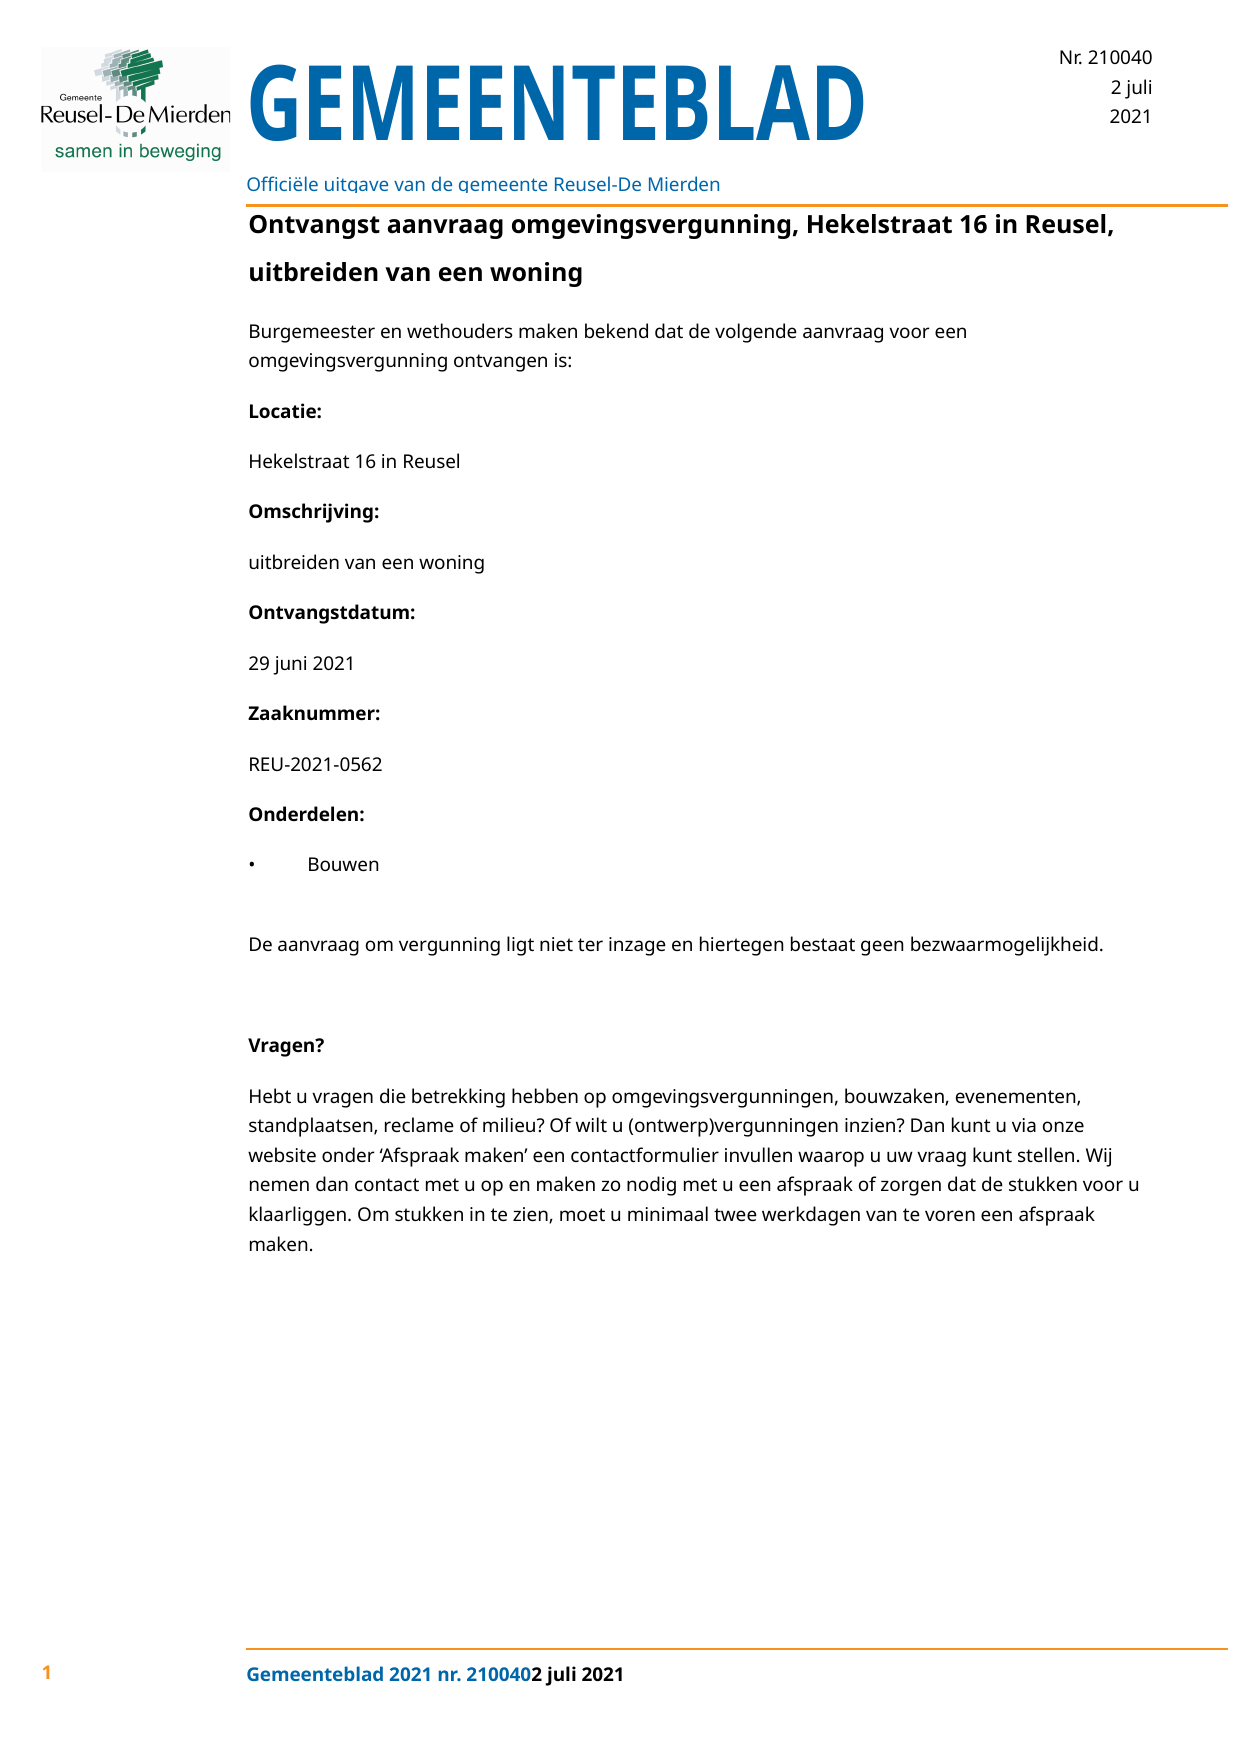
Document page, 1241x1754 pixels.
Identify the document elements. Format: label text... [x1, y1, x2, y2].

text Omschrijving: [248, 499, 1152, 524]
text uitbreiden van een woning [248, 549, 1152, 575]
text REU-2021-0562 [248, 751, 1152, 777]
text Ontvangst aanvraag omgevingsvergunning, Hekelstraat 16 in Reusel, uitbreiden van een woning [248, 207, 1152, 288]
text Onderdelen: [248, 801, 1152, 827]
text Zaaknummer: [248, 700, 1152, 726]
text Burgemeester en wethouders maken bekend dat de volgende aanvraag voor een omgevingsvergunning ontvangen is: [248, 318, 1152, 373]
text Hebt u vragen die betrekking hebben op omgevingsvergunningen, bouwzaken, evenementen, standplaatsen, reclame of milieu? Of wilt u (ontwerp)vergunningen inzien? Dan kunt u via onze website onder ‘Afspraak maken’ een contactformulier invullen waarop u uw vraag kunt stellen. Wij nemen dan contact met u op en maken zo nodig met u een afspraak of zorgen dat de stukken voor u klaarliggen. Om stukken in te zien, moet u minimaal twee werkdagen van te voren een afspraak maken. [248, 1083, 1152, 1257]
text De aanvraag om vergunning ligt niet ter inzage en hiertegen bestaat geen bezwaarmogelijkheid. [248, 932, 1152, 957]
text Hekelstraat 16 in Reusel [248, 448, 1152, 474]
text Vragen? [248, 1032, 1152, 1058]
text Ontvangstdatum: [248, 599, 1152, 625]
text 29 juni 2021 [248, 650, 1152, 676]
list Bouwen [248, 852, 1152, 877]
picture [41, 47, 231, 172]
text Locatie: [248, 398, 1152, 424]
